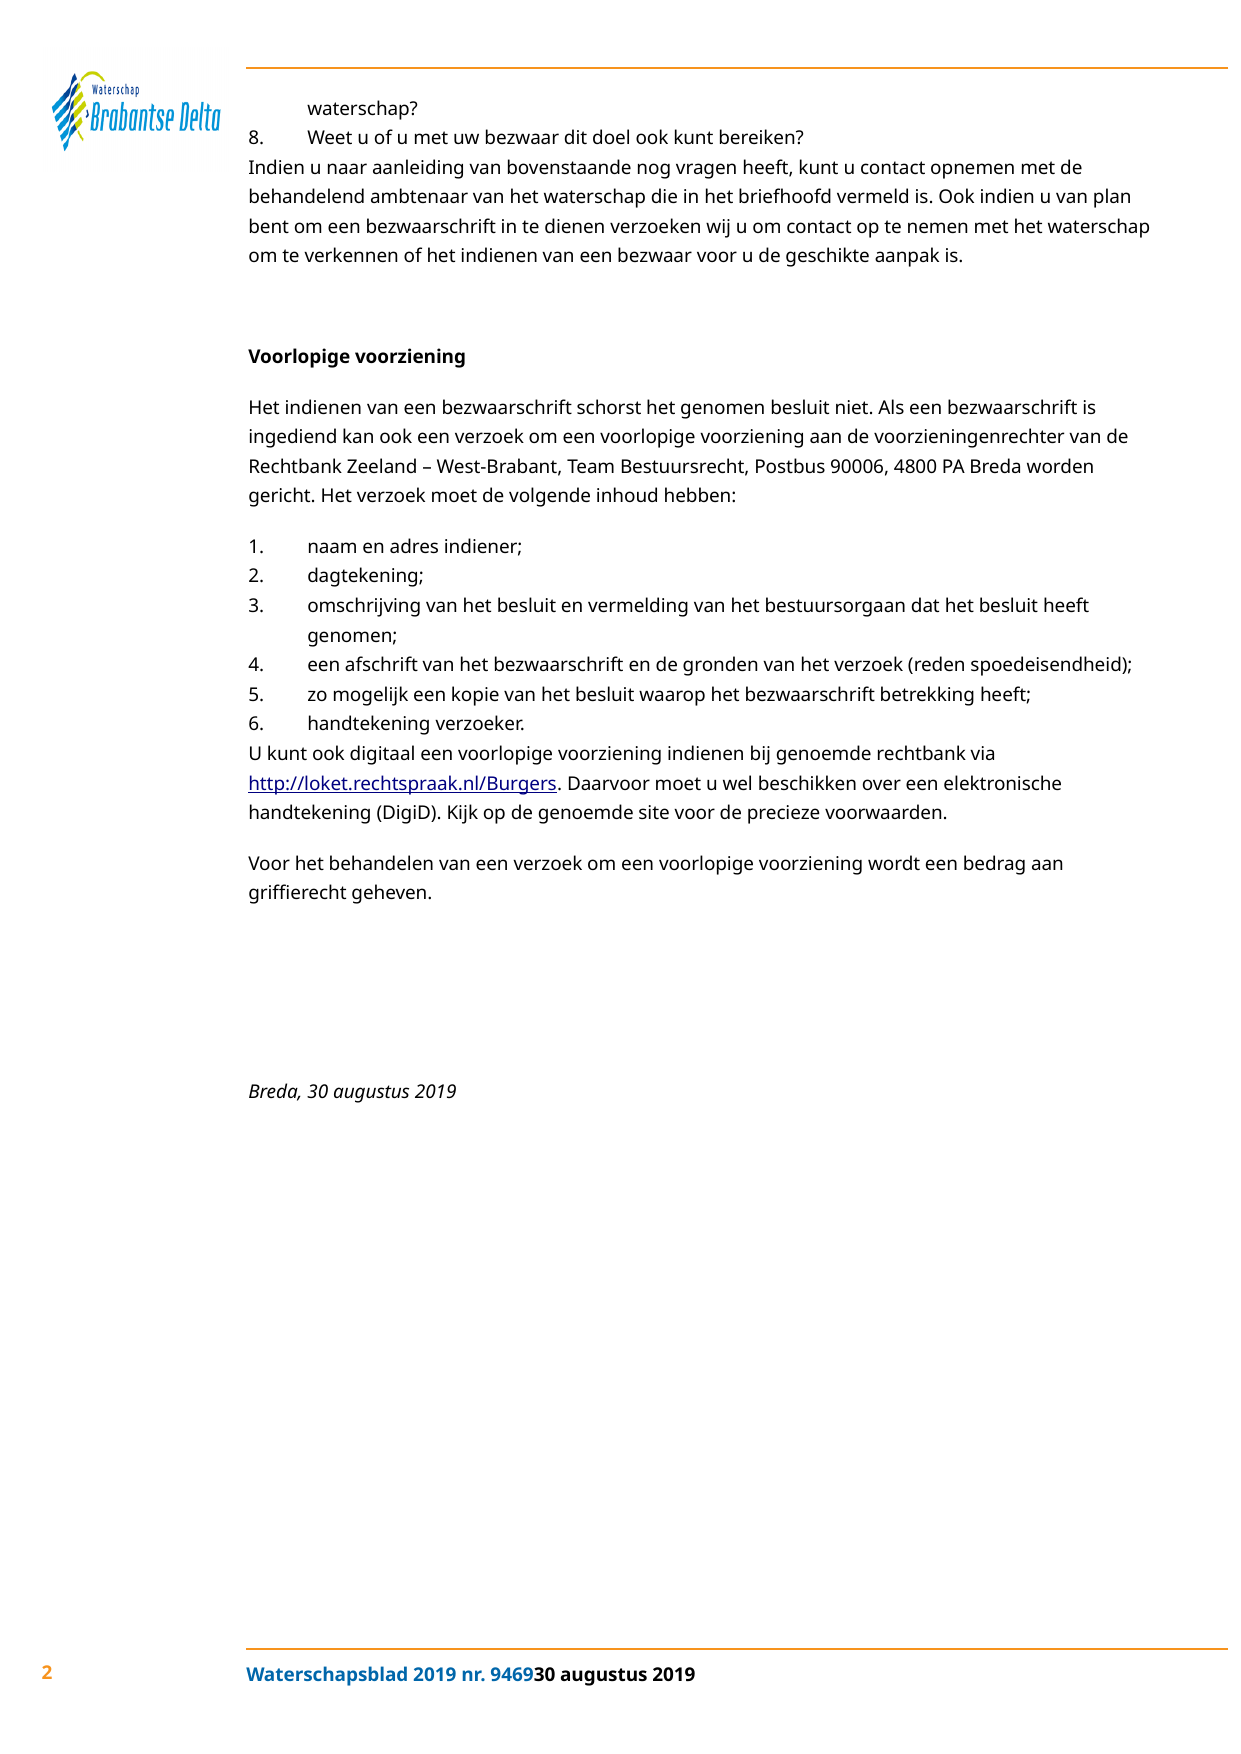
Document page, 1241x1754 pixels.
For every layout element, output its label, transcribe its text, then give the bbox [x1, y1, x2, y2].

text Indien u naar aanleiding van bovenstaande nog vragen heeft, kunt u contact opnemen met de behandelend ambtenaar van het waterschap die in het briefhoofd vermeld is. Ook indien u van plan bent om een bezwaarschrift in te dienen verzoeken wij u om contact op te nemen met het waterschap om te verkennen of het indienen van een bezwaar voor u de geschikte aanpak is. [248, 154, 1152, 268]
list naam en adres indiener; [248, 533, 1152, 559]
picture [41, 47, 231, 172]
list handtekening verzoeker. [248, 711, 1152, 736]
list zo mogelijk een kopie van het besluit waarop het bezwaarschrift betrekking heeft; [248, 681, 1152, 707]
list een afschrift van het bezwaarschrift en de gronden van het verzoek (reden spoedeisendheid); [248, 651, 1152, 677]
list dagtekening; [248, 563, 1152, 588]
text Breda, 30 augustus 2019 [248, 1078, 1152, 1104]
text Voor het behandelen van een verzoek om een voorlopige voorziening wordt een bedrag aan griffierecht geheven. [248, 850, 1152, 905]
text Het indienen van een bezwaarschrift schorst het genomen besluit niet. Als een bezwaarschrift is ingediend kan ook een verzoek om een voorlopige voorziening aan de voorzieningenrechter van de Rechtbank Zeeland – West-Brabant, Team Bestuursrecht, Postbus 90006, 4800 PA Breda worden gericht. Het verzoek moet de volgende inhoud hebben: [248, 394, 1152, 508]
text U kunt ook digitaal een voorlopige voorziening indienen bij genoemde rechtbank via http://loket.rechtspraak.nl/Burgers. Daarvoor moet u wel beschikken over een elektronische handtekening (DigiD). Kijk op de genoemde site voor de precieze voorwaarden. [248, 740, 1152, 825]
list omschrijving van het besluit en vermelding van het bestuursorgaan dat het besluit heeft genomen; [248, 592, 1152, 648]
text Voorlopige voorziening [248, 343, 1152, 369]
list waterschap? [248, 95, 1152, 121]
list Weet u of u met uw bezwaar dit doel ook kunt bereiken? [248, 124, 1152, 150]
